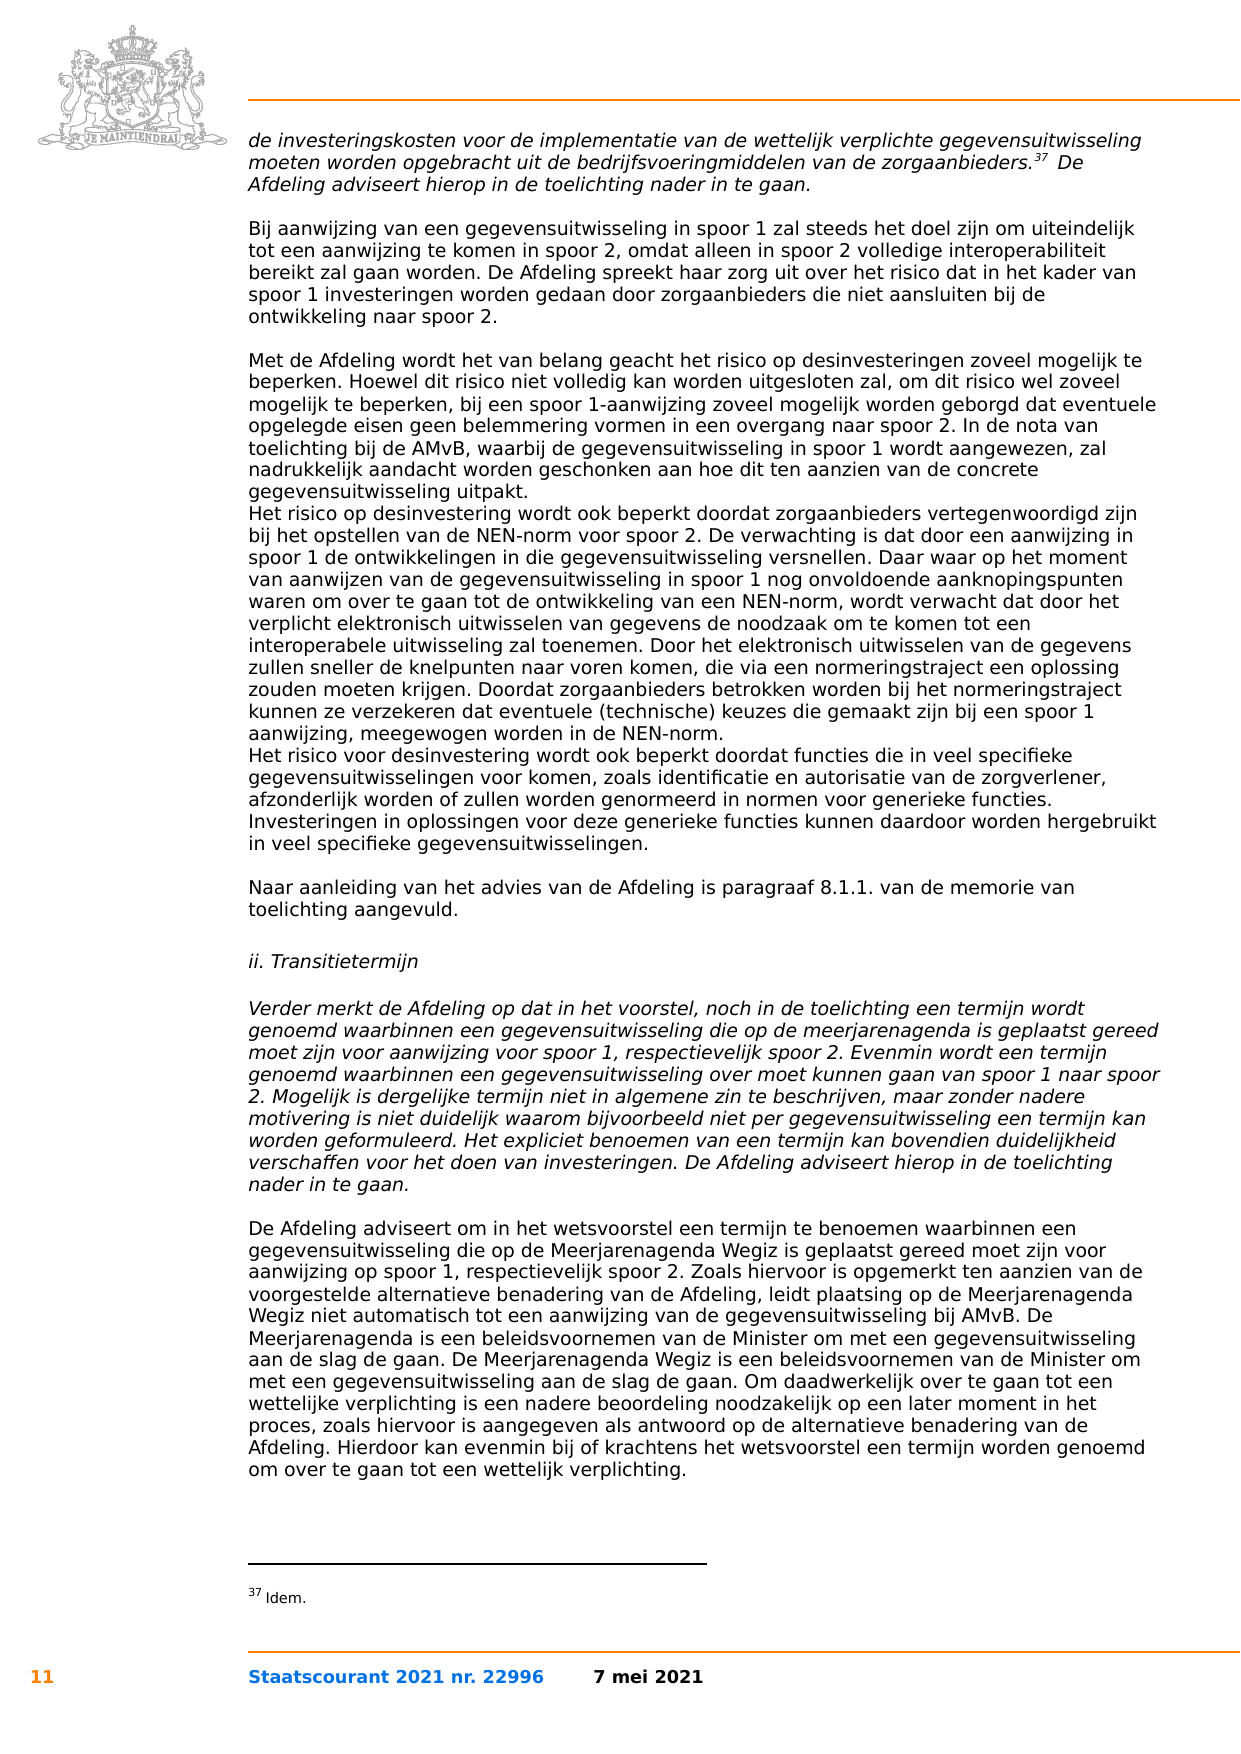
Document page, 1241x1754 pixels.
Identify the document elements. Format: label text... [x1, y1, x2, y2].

text Het risico op desinvestering wordt ook beperkt doordat zorgaanbieders vertegenwoordigd zijn bij het opstellen van de NEN-norm voor spoor 2. De verwachting is dat door een aanwijzing in spoor 1 de ontwikkelingen in die gegevensuitwisseling versnellen. Daar waar op het moment van aanwijzen van de gegevensuitwisseling in spoor 1 nog onvoldoende aanknopingspunten waren om over te gaan tot de ontwikkeling van een NEN-norm, wordt verwacht dat door het verplicht elektronisch uitwisselen van gegevens de noodzaak om te komen tot een interoperabele uitwisseling zal toenemen. Door het elektronisch uitwisselen van de gegevens zullen sneller de knelpunten naar voren komen, die via een normeringstraject een oplossing zouden moeten krijgen. Doordat zorgaanbieders betrokken worden bij het normeringstraject kunnen ze verzekeren dat eventuele (technische) keuzes die gemaakt zijn bij een spoor 1 aanwijzing, meegewogen worden in de NEN-norm. [248, 503, 1163, 745]
text Bij aanwijzing van een gegevensuitwisseling in spoor 1 zal steeds het doel zijn om uiteindelijk tot een aanwijzing te komen in spoor 2, omdat alleen in spoor 2 volledige interoperabiliteit bereikt zal gaan worden. De Afdeling spreekt haar zorg uit over het risico dat in het kader van spoor 1 investeringen worden gedaan door zorgaanbieders die niet aansluiten bij de ontwikkeling naar spoor 2. [248, 218, 1163, 328]
picture [38, 25, 227, 150]
subtitle ii. Transitietermijn [248, 951, 1163, 973]
text Verder merkt de Afdeling op dat in het voorstel, noch in de toelichting een termijn wordt genoemd waarbinnen een gegevensuitwisseling die op de meerjarenagenda is geplaatst gereed moet zijn voor aanwijzing voor spoor 1, respectievelijk spoor 2. Evenmin wordt een termijn genoemd waarbinnen een gegevensuitwisseling over moet kunnen gaan van spoor 1 naar spoor 2. Mogelijk is dergelijke termijn niet in algemene zin te beschrijven, maar zonder nadere motivering is niet duidelijk waarom bijvoorbeeld niet per gegevensuitwisseling een termijn kan worden geformuleerd. Het expliciet benoemen van een termijn kan bovendien duidelijkheid verschaffen voor het doen van investeringen. De Afdeling adviseert hierop in de toelichting nader in te gaan. [248, 998, 1163, 1196]
text Naar aanleiding van het advies van de Afdeling is paragraaf 8.1.1. van de memorie van toelichting aangevuld. [248, 877, 1163, 921]
text Idem. [248, 1586, 1163, 1608]
text Met de Afdeling wordt het van belang geacht het risico op desinvesteringen zoveel mogelijk te beperken. Hoewel dit risico niet volledig kan worden uitgesloten zal, om dit risico wel zoveel mogelijk te beperken, bij een spoor 1-aanwijzing zoveel mogelijk worden geborgd dat eventuele opgelegde eisen geen belemmering vormen in een overgang naar spoor 2. In de nota van toelichting bij de AMvB, waarbij de gegevensuitwisseling in spoor 1 wordt aangewezen, zal nadrukkelijk aandacht worden geschonken aan hoe dit ten aanzien van de concrete gegevensuitwisseling uitpakt. [248, 349, 1163, 503]
text de investeringskosten voor de implementatie van de wettelijk verplichte gegevensuitwisseling moeten worden opgebracht uit de bedrijfsvoeringmiddelen van de zorgaanbieders. De Afdeling adviseert hierop in de toelichting nader in te gaan. [248, 130, 1163, 196]
text Het risico voor desinvestering wordt ook beperkt doordat functies die in veel specifieke gegevensuitwisselingen voor komen, zoals identificatie en autorisatie van de zorgverlener, afzonderlijk worden of zullen worden genormeerd in normen voor generieke functies. Investeringen in oplossingen voor deze generieke functies kunnen daardoor worden hergebruikt in veel specifieke gegevensuitwisselingen. [248, 745, 1163, 855]
text De Afdeling adviseert om in het wetsvoorstel een termijn te benoemen waarbinnen een gegevensuitwisseling die op de Meerjarenagenda Wegiz is geplaatst gereed moet zijn voor aanwijzing op spoor 1, respectievelijk spoor 2. Zoals hiervoor is opgemerkt ten aanzien van de voorgestelde alternatieve benadering van de Afdeling, leidt plaatsing op de Meerjarenagenda Wegiz niet automatisch tot een aanwijzing van de gegevensuitwisseling bij AMvB. De Meerjarenagenda is een beleidsvoornemen van de Minister om met een gegevensuitwisseling aan de slag de gaan. De Meerjarenagenda Wegiz is een beleidsvoornemen van de Minister om met een gegevensuitwisseling aan de slag de gaan. Om daadwerkelijk over te gaan tot een wettelijke verplichting is een nadere beoordeling noodzakelijk op een later moment in het proces, zoals hiervoor is aangegeven als antwoord op de alternatieve benadering van de Afdeling. Hierdoor kan evenmin bij of krachtens het wetsvoorstel een termijn worden genoemd om over te gaan tot een wettelijk verplichting. [248, 1217, 1163, 1481]
